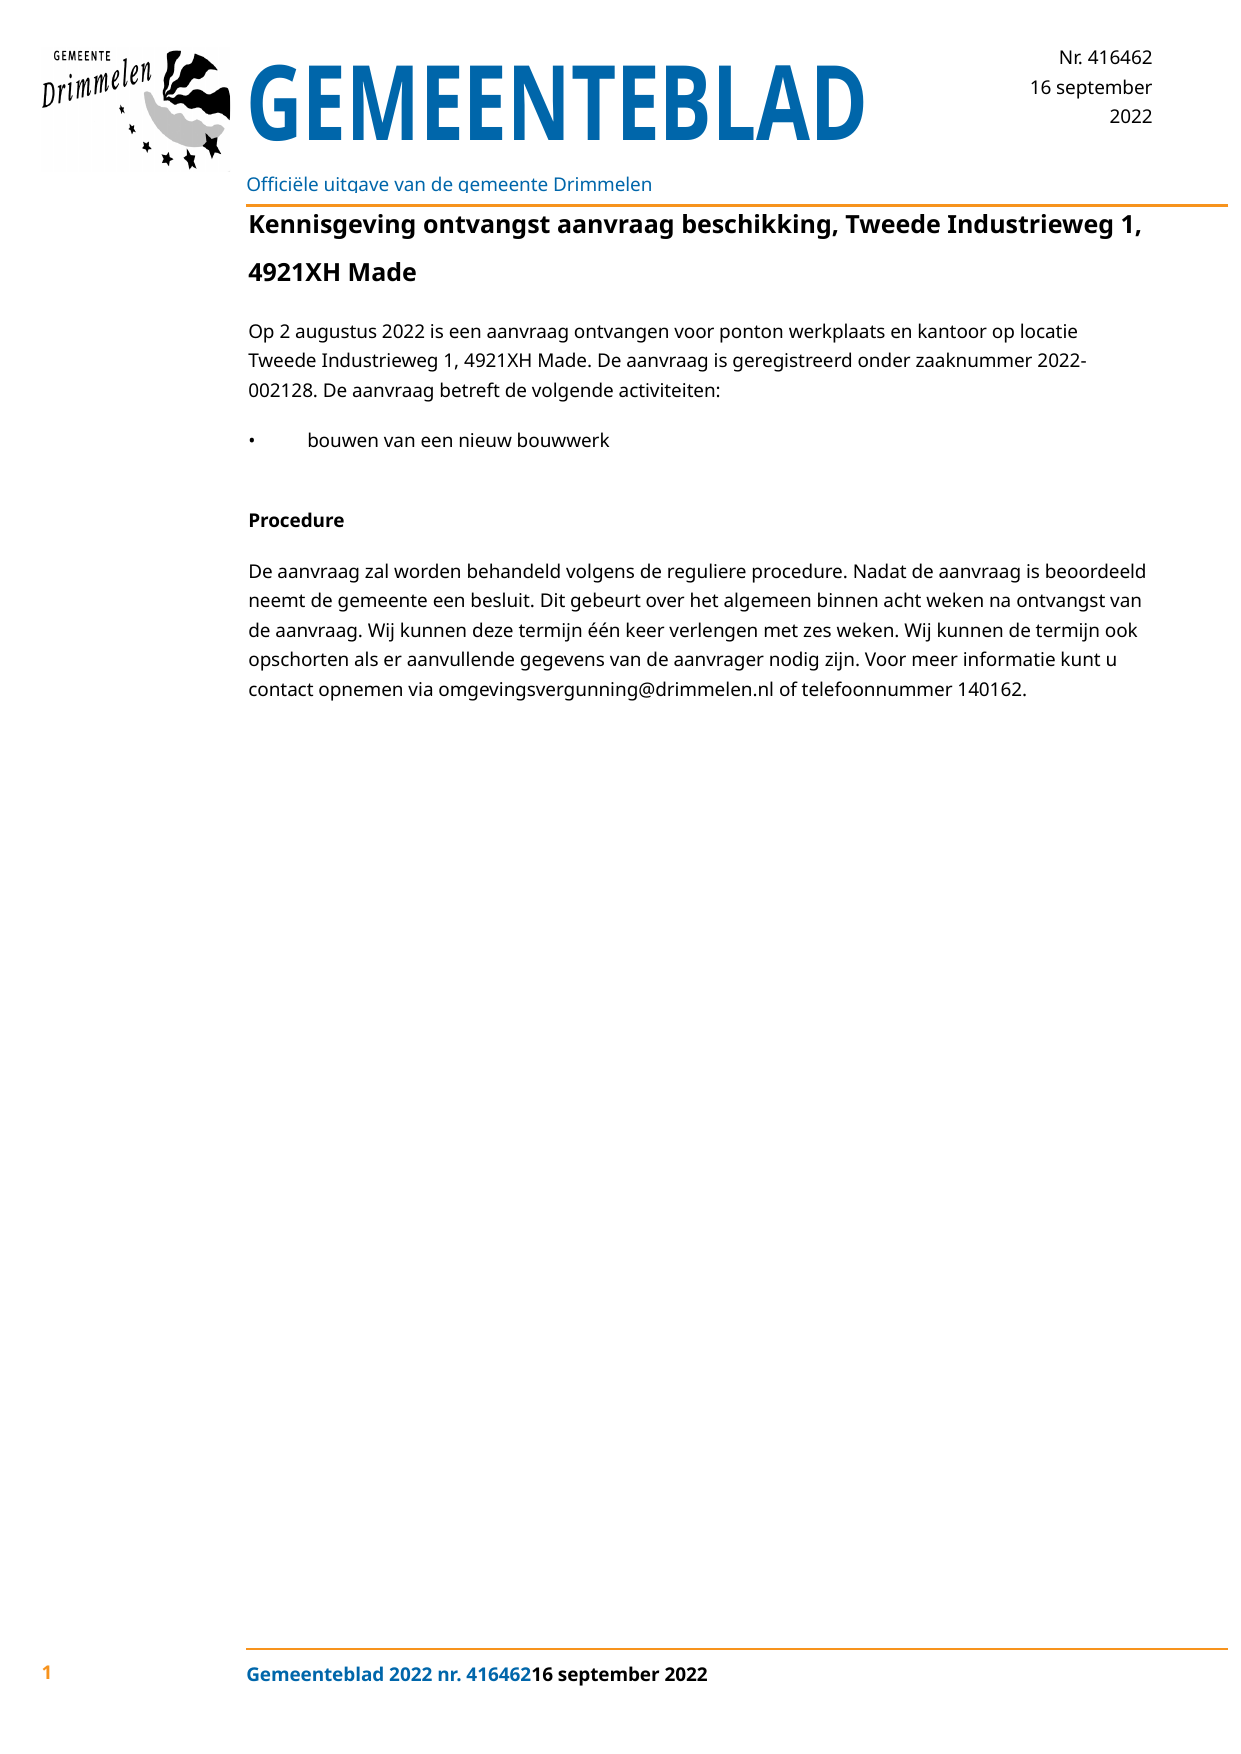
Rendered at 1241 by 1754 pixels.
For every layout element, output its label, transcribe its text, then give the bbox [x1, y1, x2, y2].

text Op 2 augustus 2022 is een aanvraag ontvangen voor ponton werkplaats en kantoor op locatie Tweede Industrieweg 1, 4921XH Made. De aanvraag is geregistreerd onder zaaknummer 2022-002128. De aanvraag betreft de volgende activiteiten: [248, 318, 1152, 403]
picture [41, 47, 231, 172]
text Kennisgeving ontvangst aanvraag beschikking, Tweede Industrieweg 1, 4921XH Made [248, 207, 1152, 288]
text De aanvraag zal worden behandeld volgens de reguliere procedure. Nadat de aanvraag is beoordeeld neemt de gemeente een besluit. Dit gebeurt over het algemeen binnen acht weken na ontvangst van de aanvraag. Wij kunnen deze termijn één keer verlengen met zes weken. Wij kunnen de termijn ook opschorten als er aanvullende gegevens van de aanvrager nodig zijn. Voor meer informatie kunt u contact opnemen via omgevingsvergunning@drimmelen.nl of telefoonnummer 140162. [248, 558, 1152, 702]
text Procedure [248, 507, 1152, 533]
list bouwen van een nieuw bouwwerk [248, 427, 1152, 453]
